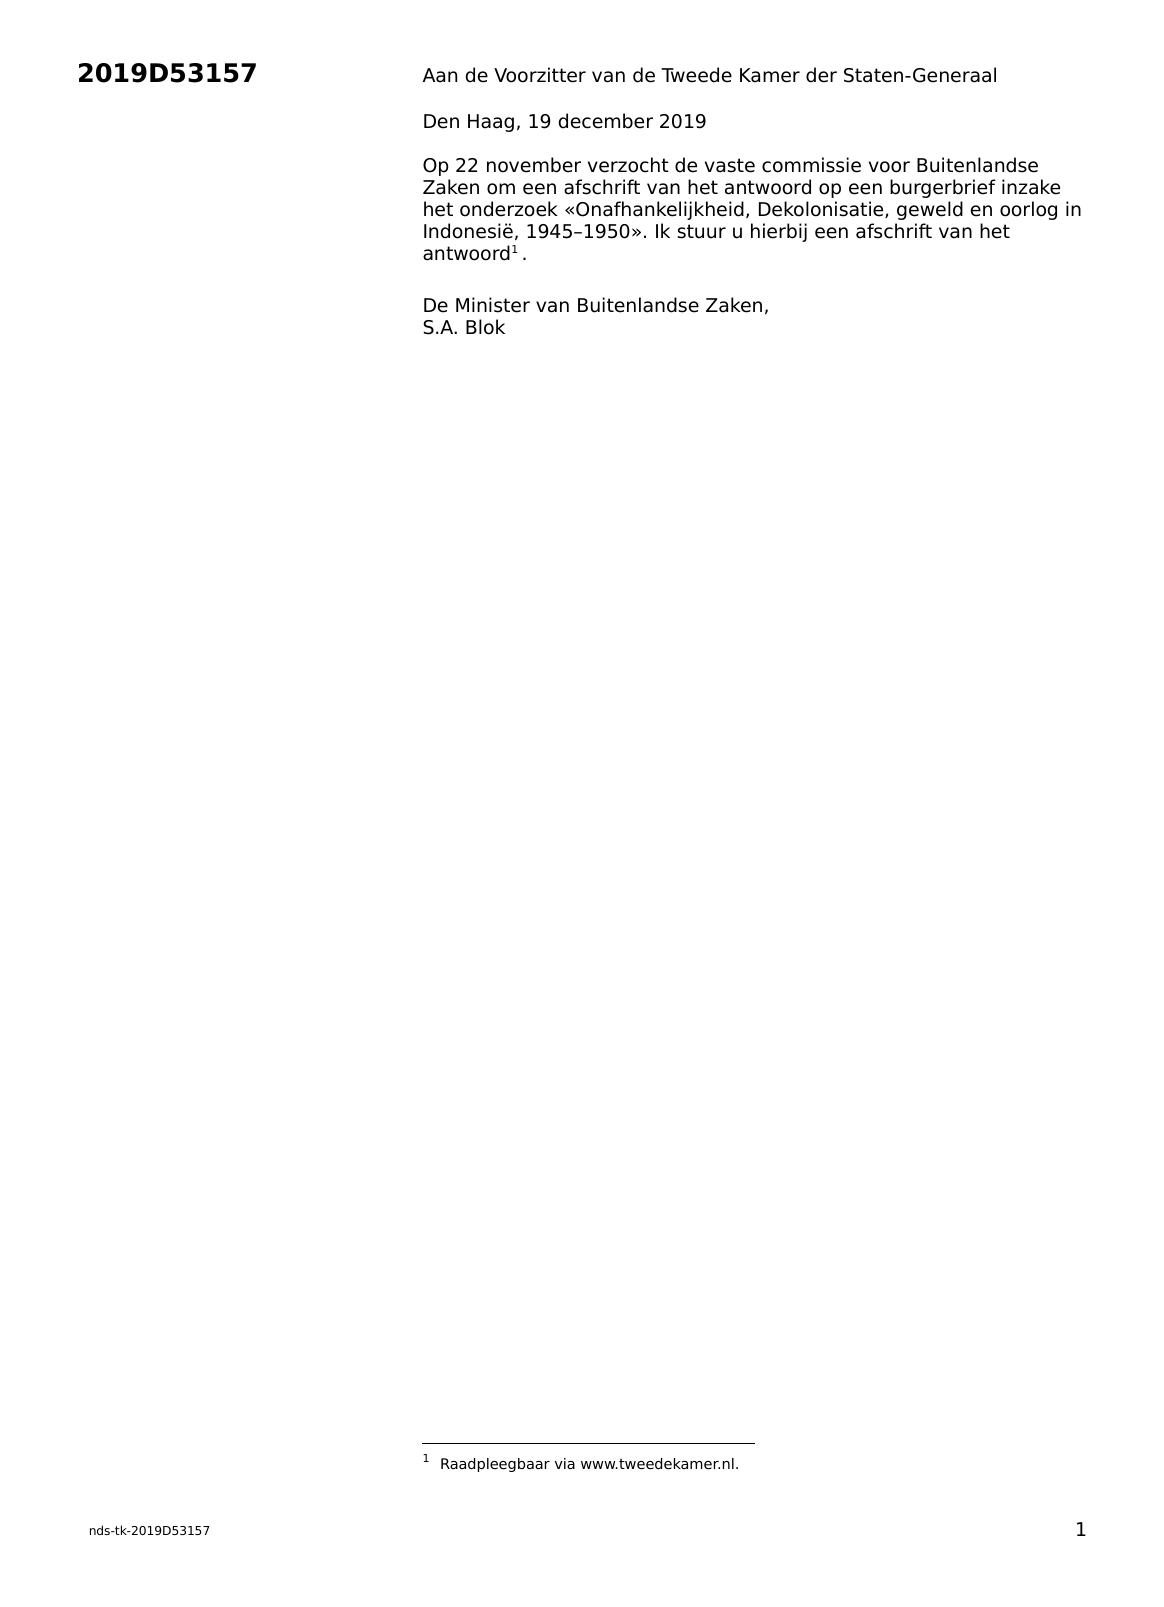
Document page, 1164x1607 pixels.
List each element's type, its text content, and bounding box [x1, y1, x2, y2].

text Raadpleegbaar via www.tweedekamer.nl. [422, 1452, 1087, 1474]
text nds-tk-2019D53157 [88, 1524, 323, 1538]
text 2019D53157 Aan de Voorzitter van de Tweede Kamer der Staten-Generaal [77, 59, 1087, 89]
text Op 22 november verzocht de vaste commissie voor Buitenlandse Zaken om een afschrift van het antwoord op een burgerbrief inzake het onderzoek «Onafhankelijkheid, Dekolonisatie, geweld en oorlog in Indonesië, 1945–1950». Ik stuur u hierbij een afschrift van het antwoord. [422, 155, 1087, 265]
text Den Haag, 19 december 2019 [422, 111, 1087, 133]
text De Minister van Buitenlandse Zaken, S.A. Blok [422, 295, 1087, 339]
